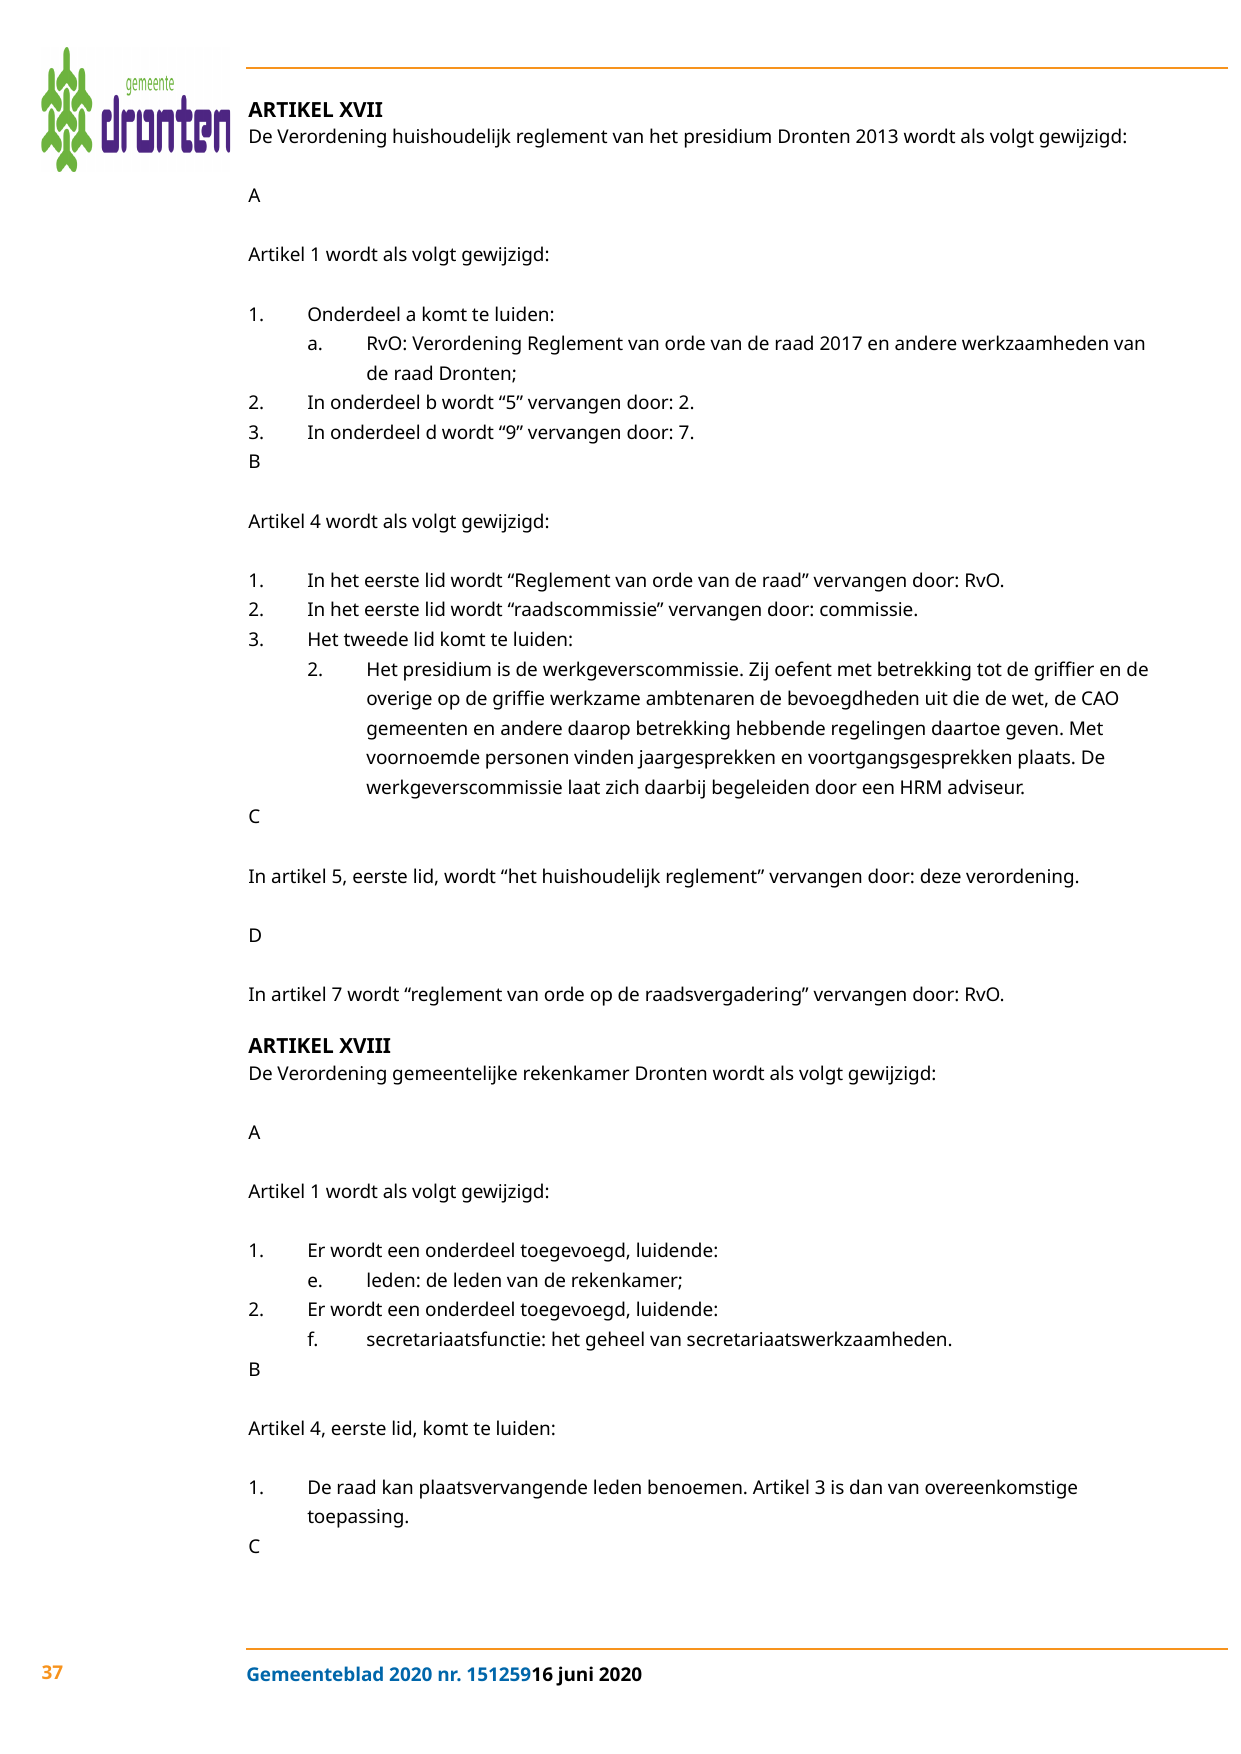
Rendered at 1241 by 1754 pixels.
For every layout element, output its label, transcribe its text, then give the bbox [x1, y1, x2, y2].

list Het tweede lid komt te luiden: [248, 626, 1152, 652]
text D [248, 922, 1152, 948]
text Artikel 4, eerste lid, komt te luiden: [248, 1415, 1152, 1441]
list In het eerste lid wordt “Reglement van orde van de raad” vervangen door: RvO. [248, 567, 1152, 593]
text C [248, 804, 1152, 829]
picture [41, 47, 231, 172]
text C [248, 1533, 1152, 1559]
text B [248, 449, 1152, 474]
text B [248, 1356, 1152, 1382]
text A [248, 182, 1152, 208]
list In onderdeel b wordt “5” vervangen door: 2. [248, 389, 1152, 415]
text De Verordening gemeentelijke rekenkamer Dronten wordt als volgt gewijzigd: [248, 1060, 1152, 1086]
list leden: de leden van de rekenkamer; [307, 1267, 1152, 1293]
text A [248, 1119, 1152, 1145]
text In artikel 5, eerste lid, wordt “het huishoudelijk reglement” vervangen door: deze verordening. [248, 863, 1152, 888]
list In het eerste lid wordt “raadscommissie” vervangen door: commissie. [248, 597, 1152, 622]
list Het presidium is de werkgeverscommissie. Zij oefent met betrekking tot de griffier en de overige op de griffie werkzame ambtenaren de bevoegdheden uit die de wet, de CAO gemeenten en andere daarop betrekking hebbende regelingen daartoe geven. Met voornoemde personen vinden jaargesprekken en voortgangsgesprekken plaats. De werkgeverscommissie laat zich daarbij begeleiden door een HRM adviseur. [307, 656, 1152, 800]
text Artikel 1 wordt als volgt gewijzigd: [248, 1178, 1152, 1204]
text De Verordening huishoudelijk reglement van het presidium Dronten 2013 wordt als volgt gewijzigd: [248, 123, 1152, 149]
text Artikel 4 wordt als volgt gewijzigd: [248, 508, 1152, 533]
text Artikel 1 wordt als volgt gewijzigd: [248, 242, 1152, 267]
list RvO: Verordening Reglement van orde van de raad 2017 en andere werkzaamheden van de raad Dronten; [307, 330, 1152, 386]
list Onderdeel a komt te luiden: [248, 301, 1152, 326]
text In artikel 7 wordt “reglement van orde op de raadsvergadering” vervangen door: RvO. [248, 981, 1152, 1007]
list De raad kan plaatsvervangende leden benoemen. Artikel 3 is dan van overeenkomstige toepassing. [248, 1474, 1152, 1529]
list Er wordt een onderdeel toegevoegd, luidende: [248, 1297, 1152, 1322]
list In onderdeel d wordt “9” vervangen door: 7. [248, 419, 1152, 445]
list secretariaatsfunctie: het geheel van secretariaatswerkzaamheden. [307, 1326, 1152, 1352]
text ARTIKEL XVIII [248, 1032, 1152, 1060]
text ARTIKEL XVII [248, 95, 1152, 123]
list Er wordt een onderdeel toegevoegd, luidende: [248, 1237, 1152, 1263]
